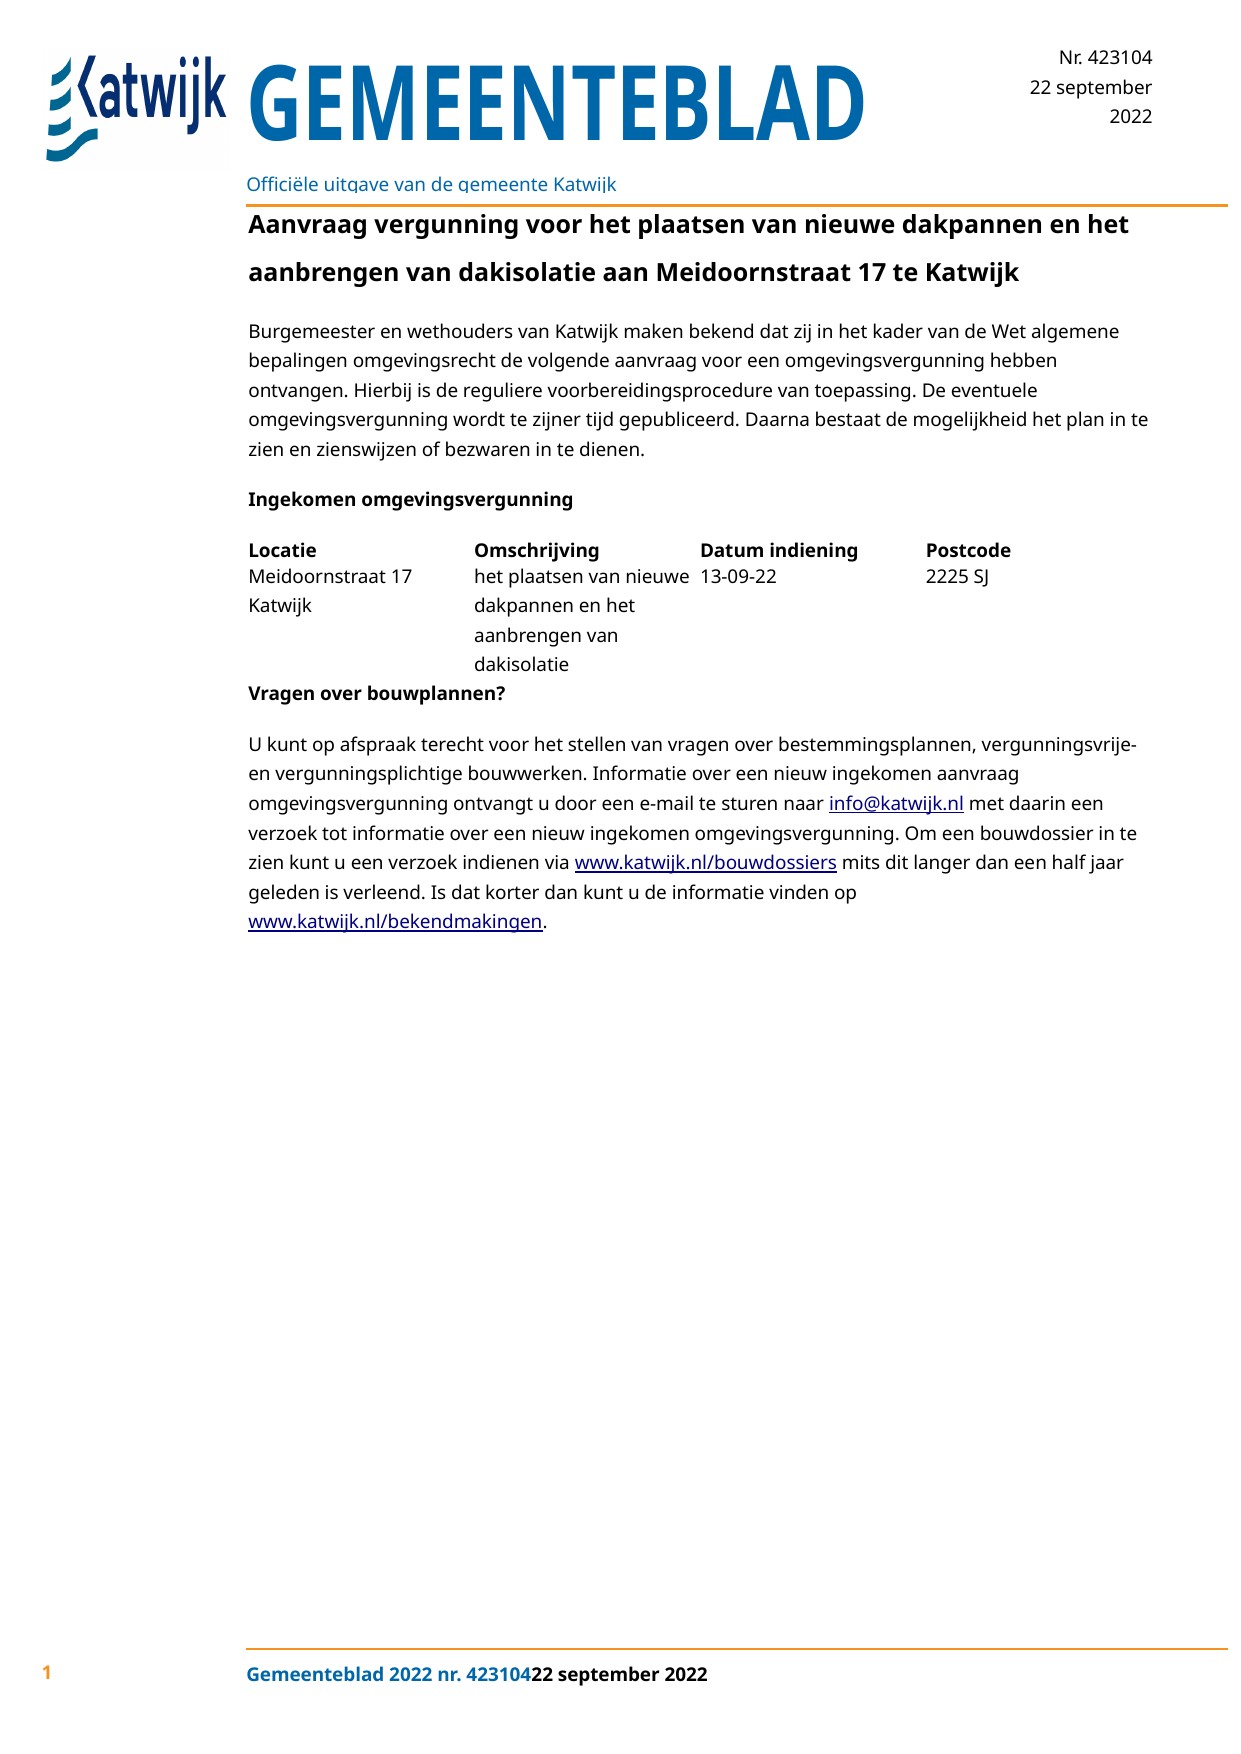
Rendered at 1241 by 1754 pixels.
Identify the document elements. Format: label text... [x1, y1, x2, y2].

table_cell het plaatsen van nieuwe dakpannen en het aanbrengen van dakisolatie [474, 563, 700, 677]
table_header Locatie [248, 537, 474, 563]
text Aanvraag vergunning voor het plaatsen van nieuwe dakpannen en het aanbrengen van dakisolatie aan Meidoornstraat 17 te Katwijk [248, 207, 1152, 288]
picture [41, 47, 231, 172]
table_header Omschrijving [474, 537, 700, 563]
table_cell Meidoornstraat 17 Katwijk [248, 563, 474, 677]
text Ingekomen omgevingsvergunning [248, 487, 1152, 512]
table_cell 13-09-22 [700, 563, 926, 677]
text Vragen over bouwplannen? [248, 681, 1152, 706]
table_header Postcode [926, 537, 1152, 563]
text Burgemeester en wethouders van Katwijk maken bekend dat zij in het kader van de Wet algemene bepalingen omgevingsrecht de volgende aanvraag voor een omgevingsvergunning hebben ontvangen. Hierbij is de reguliere voorbereidingsprocedure van toepassing. De eventuele omgevingsvergunning wordt te zijner tijd gepubliceerd. Daarna bestaat de mogelijkheid het plan in te zien en zienswijzen of bezwaren in te dienen. [248, 318, 1152, 462]
table_cell 2225 SJ [926, 563, 1152, 677]
table_header Datum indiening [700, 537, 926, 563]
text U kunt op afspraak terecht voor het stellen van vragen over bestemmingsplannen, vergunningsvrije- en vergunningsplichtige bouwwerken. Informatie over een nieuw ingekomen aanvraag omgevingsvergunning ontvangt u door een e-mail te sturen naar info@katwijk.nl met daarin een verzoek tot informatie over een nieuw ingekomen omgevingsvergunning. Om een bouwdossier in te zien kunt u een verzoek indienen via www.katwijk.nl/bouwdossiers mits dit langer dan een half jaar geleden is verleend. Is dat korter dan kunt u de informatie vinden op www.katwijk.nl/bekendmakingen. [248, 731, 1152, 934]
